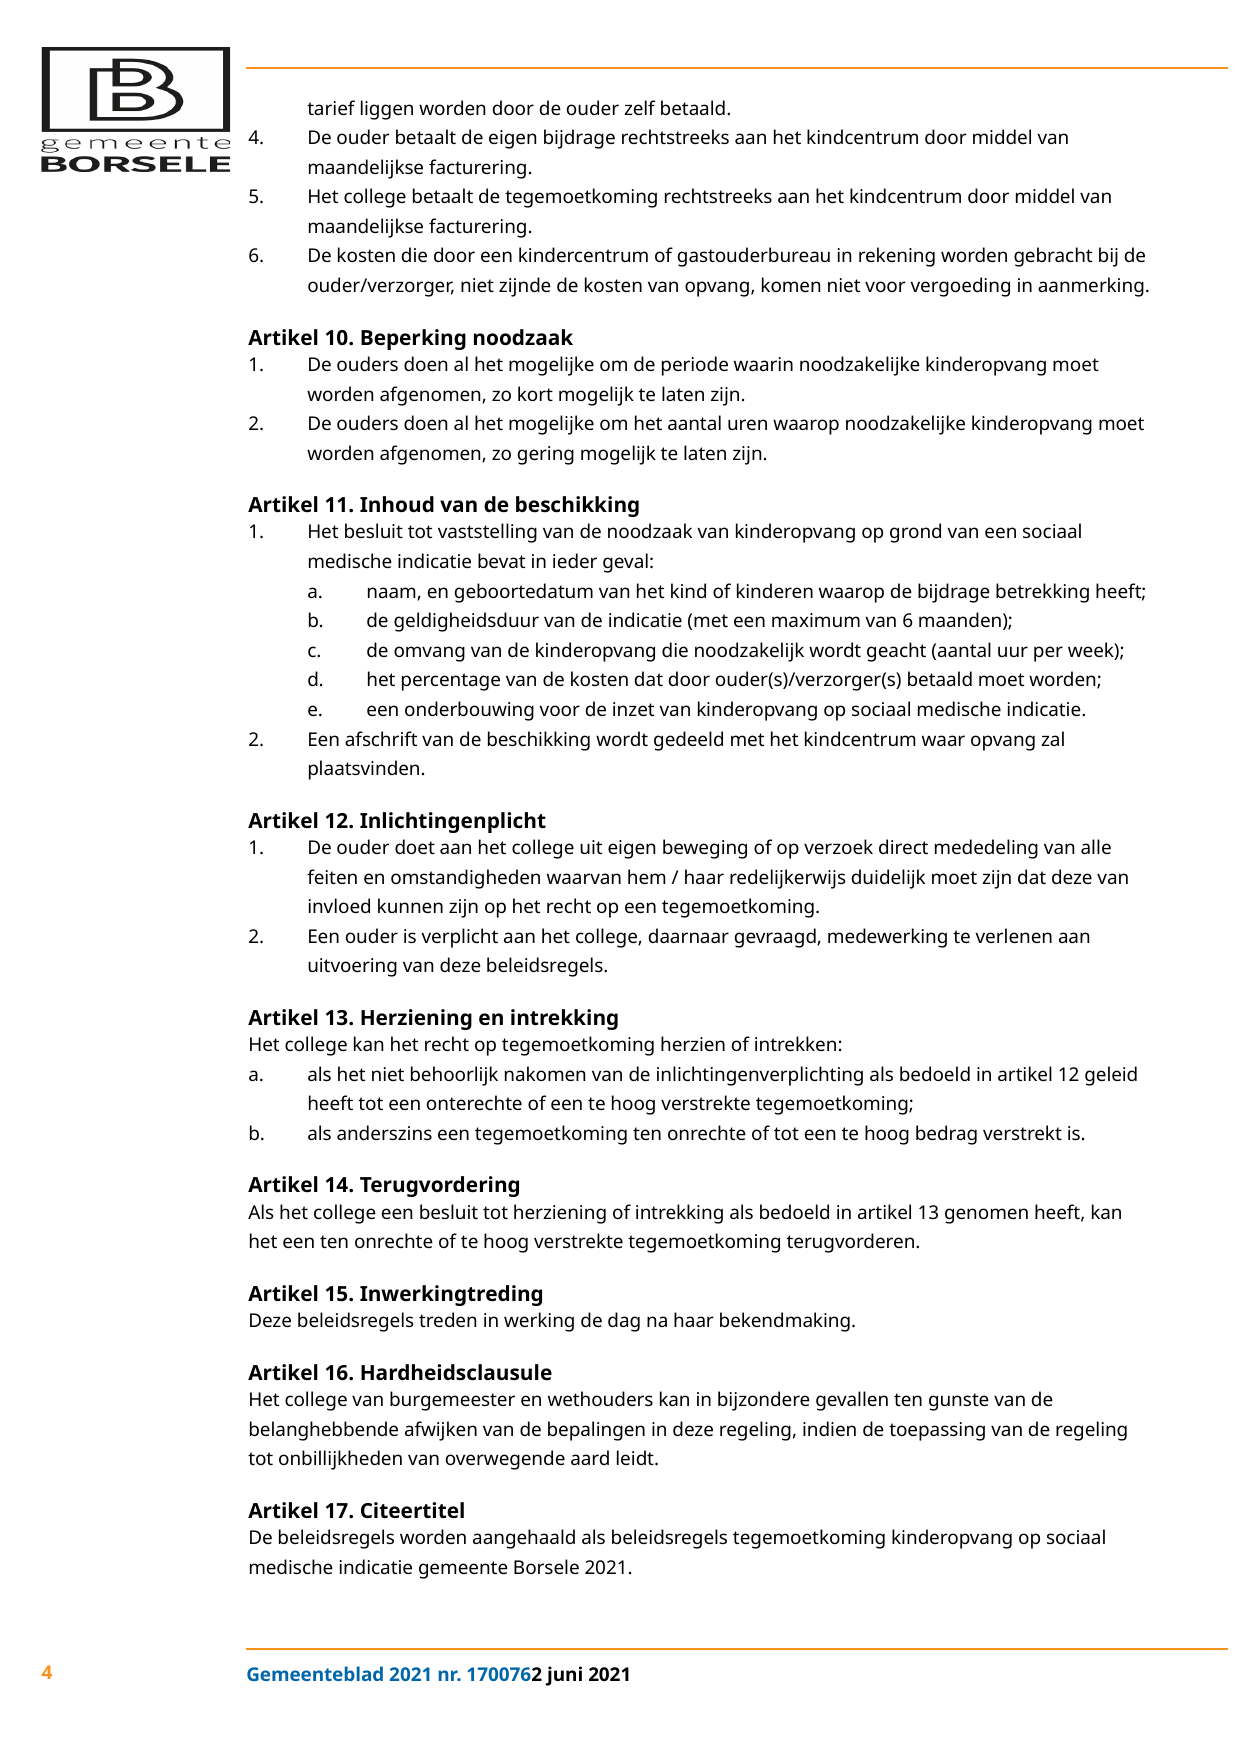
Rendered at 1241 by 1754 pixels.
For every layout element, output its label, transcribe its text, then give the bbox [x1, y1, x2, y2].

list De ouder betaalt de eigen bijdrage rechtstreeks aan het kindcentrum door middel van maandelijkse facturering. [248, 124, 1152, 180]
list de geldigheidsduur van de indicatie (met een maximum van 6 maanden); [307, 607, 1152, 633]
list De ouders doen al het mogelijke om de periode waarin noodzakelijke kinderopvang moet worden afgenomen, zo kort mogelijk te laten zijn. [248, 351, 1152, 406]
text Als het college een besluit tot herziening of intrekking als bedoeld in artikel 13 genomen heeft, kan het een ten onrechte of te hoog verstrekte tegemoetkoming terugvorderen. [248, 1199, 1152, 1254]
list Het besluit tot vaststelling van de noodzaak van kinderopvang op grond van een sociaal medische indicatie bevat in ieder geval: [248, 519, 1152, 574]
list Het college betaalt de tegemoetkoming rechtstreeks aan het kindcentrum door middel van maandelijkse facturering. [248, 183, 1152, 239]
text Artikel 14. Terugvordering [248, 1171, 1152, 1199]
text De beleidsregels worden aangehaald als beleidsregels tegemoetkoming kinderopvang op sociaal medische indicatie gemeente Borsele 2021. [248, 1524, 1152, 1580]
text Artikel 12. Inlichtingenplicht [248, 806, 1152, 834]
text Artikel 16. Hardheidsclausule [248, 1358, 1152, 1386]
text Deze beleidsregels treden in werking de dag na haar bekendmaking. [248, 1307, 1152, 1333]
list een onderbouwing voor de inzet van kinderopvang op sociaal medische indicatie. [307, 696, 1152, 722]
list naam, en geboortedatum van het kind of kinderen waarop de bijdrage betrekking heeft; [307, 578, 1152, 604]
list tarief liggen worden door de ouder zelf betaald. [248, 95, 1152, 121]
list Een ouder is verplicht aan het college, daarnaar gevraagd, medewerking te verlenen aan uitvoering van deze beleidsregels. [248, 923, 1152, 978]
text Het college kan het recht op tegemoetkoming herzien of intrekken: [248, 1031, 1152, 1057]
text Artikel 11. Inhoud van de beschikking [248, 490, 1152, 519]
picture [41, 47, 231, 172]
list De ouder doet aan het college uit eigen beweging of op verzoek direct mededeling van alle feiten en omstandigheden waarvan hem / haar redelijkerwijs duidelijk moet zijn dat deze van invloed kunnen zijn op het recht op een tegemoetkoming. [248, 834, 1152, 919]
text Artikel 13. Herziening en intrekking [248, 1003, 1152, 1031]
text Het college van burgemeester en wethouders kan in bijzondere gevallen ten gunste van de belanghebbende afwijken van de bepalingen in deze regeling, indien de toepassing van de regeling tot onbillijkheden van overwegende aard leidt. [248, 1386, 1152, 1471]
list als anderszins een tegemoetkoming ten onrechte of tot een te hoog bedrag verstrekt is. [248, 1120, 1152, 1146]
list Een afschrift van de beschikking wordt gedeeld met het kindcentrum waar opvang zal plaatsvinden. [248, 726, 1152, 781]
text Artikel 10. Beperking noodzaak [248, 323, 1152, 351]
text Artikel 15. Inwerkingtreding [248, 1279, 1152, 1307]
list De kosten die door een kindercentrum of gastouderbureau in rekening worden gebracht bij de ouder/verzorger, niet zijnde de kosten van opvang, komen niet voor vergoeding in aanmerking. [248, 243, 1152, 298]
list het percentage van de kosten dat door ouder(s)/verzorger(s) betaald moet worden; [307, 667, 1152, 692]
list de omvang van de kinderopvang die noodzakelijk wordt geacht (aantal uur per week); [307, 637, 1152, 663]
list De ouders doen al het mogelijke om het aantal uren waarop noodzakelijke kinderopvang moet worden afgenomen, zo gering mogelijk te laten zijn. [248, 410, 1152, 466]
text Artikel 17. Citeertitel [248, 1496, 1152, 1524]
list als het niet behoorlijk nakomen van de inlichtingenverplichting als bedoeld in artikel 12 geleid heeft tot een onterechte of een te hoog verstrekte tegemoetkoming; [248, 1061, 1152, 1116]
